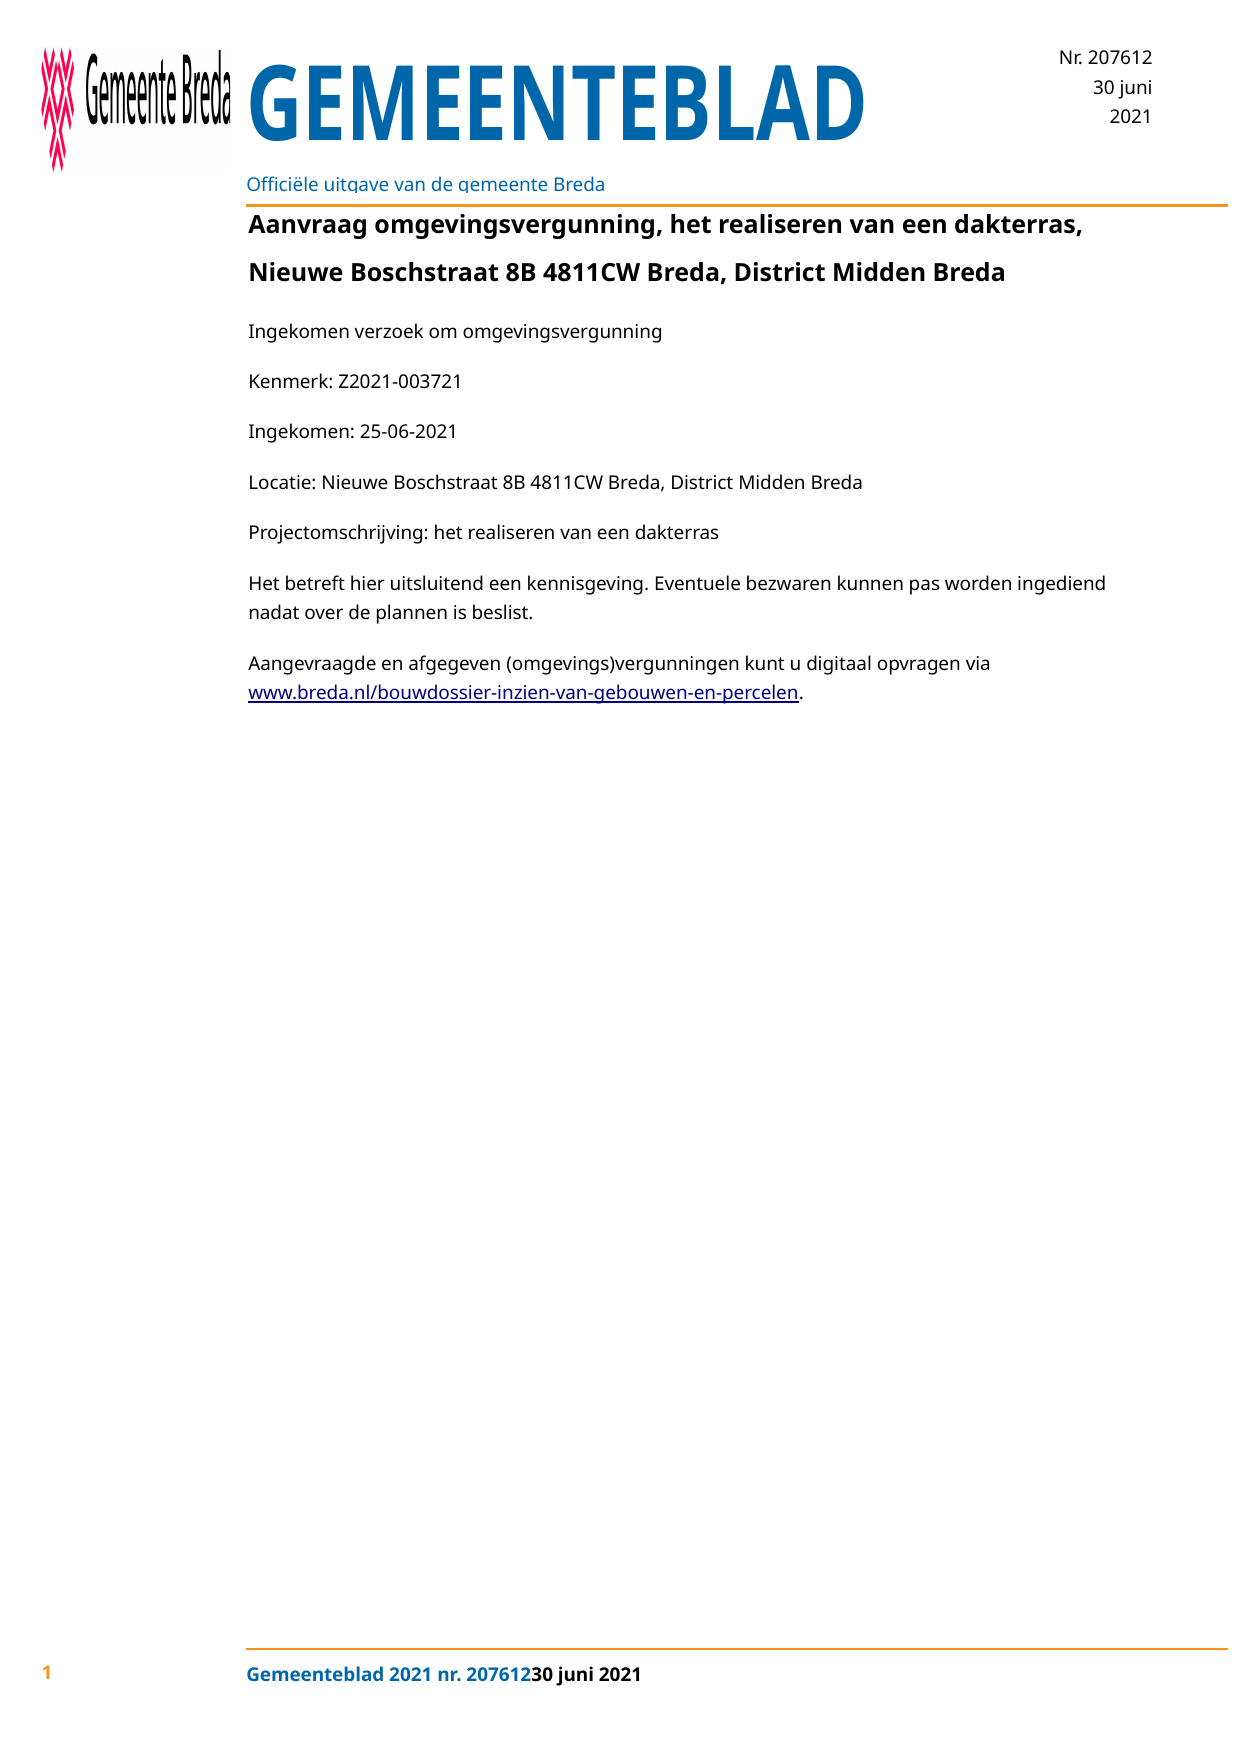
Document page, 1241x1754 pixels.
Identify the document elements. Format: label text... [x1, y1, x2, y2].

text Aangevraagde en afgegeven (omgevings)vergunningen kunt u digitaal opvragen via www.breda.nl/bouwdossier-inzien-van-gebouwen-en-percelen. [248, 650, 1152, 705]
text Kenmerk: Z2021-003721 [248, 368, 1152, 394]
text Projectomschrijving: het realiseren van een dakterras [248, 519, 1152, 545]
text Het betreft hier uitsluitend een kennisgeving. Eventuele bezwaren kunnen pas worden ingediend nadat over de plannen is beslist. [248, 570, 1152, 625]
picture [41, 47, 231, 172]
text Ingekomen: 25-06-2021 [248, 419, 1152, 444]
text Aanvraag omgevingsvergunning, het realiseren van een dakterras, Nieuwe Boschstraat 8B 4811CW Breda, District Midden Breda [248, 207, 1152, 288]
text Ingekomen verzoek om omgevingsvergunning [248, 318, 1152, 344]
text Locatie: Nieuwe Boschstraat 8B 4811CW Breda, District Midden Breda [248, 469, 1152, 495]
